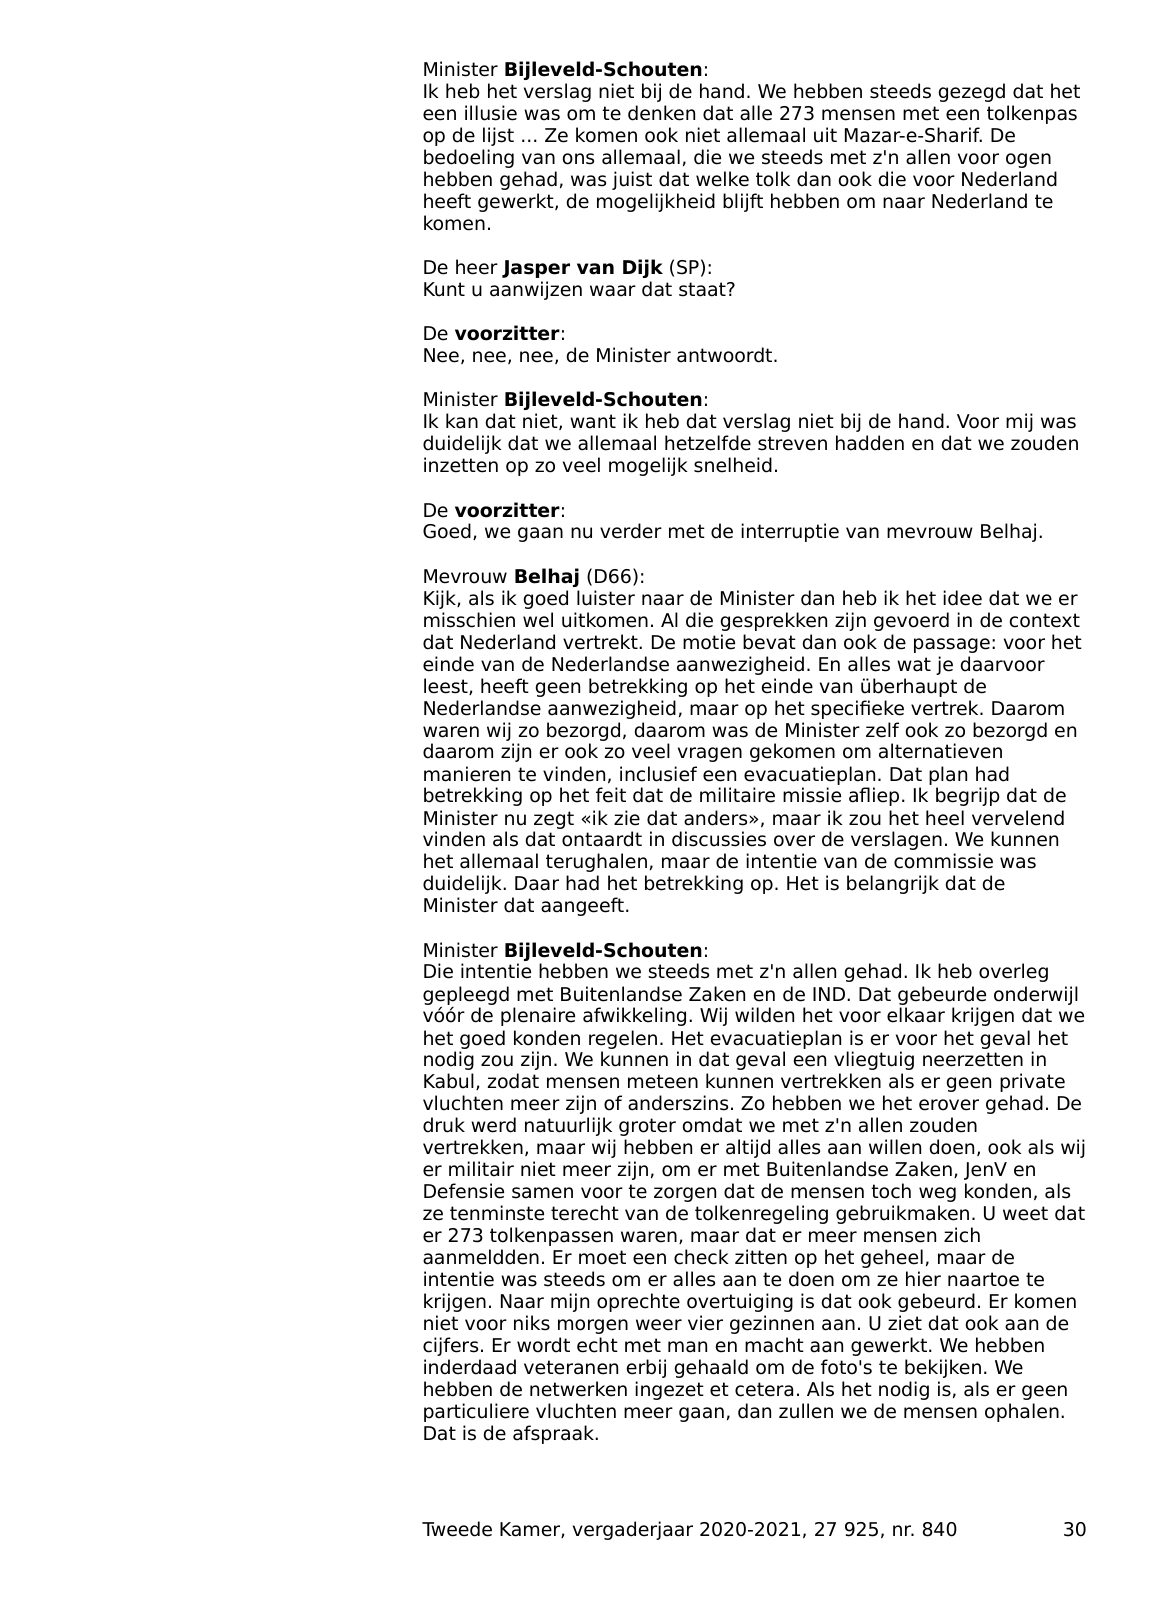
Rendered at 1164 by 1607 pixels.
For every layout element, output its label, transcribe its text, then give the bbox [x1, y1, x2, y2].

text Mevrouw Belhaj (D66): [422, 566, 1087, 588]
text Minister Bijleveld-Schouten: [422, 389, 1087, 411]
text De voorzitter: [422, 499, 1087, 521]
text Ik kan dat niet, want ik heb dat verslag niet bij de hand. Voor mij was duidelijk dat we allemaal hetzelfde streven hadden en dat we zouden inzetten op zo veel mogelijk snelheid. [422, 411, 1087, 477]
text Kijk, als ik goed luister naar de Minister dan heb ik het idee dat we er misschien wel uitkomen. Al die gesprekken zijn gevoerd in de context dat Nederland vertrekt. De motie bevat dan ook de passage: voor het einde van de Nederlandse aanwezigheid. En alles wat je daarvoor leest, heeft geen betrekking op het einde van überhaupt de Nederlandse aanwezigheid, maar op het specifieke vertrek. Daarom waren wij zo bezorgd, daarom was de Minister zelf ook zo bezorgd en daarom zijn er ook zo veel vragen gekomen om alternatieven manieren te vinden, inclusief een evacuatieplan. Dat plan had betrekking op het feit dat de militaire missie afliep. Ik begrijp dat de Minister nu zegt «ik zie dat anders», maar ik zou het heel vervelend vinden als dat ontaardt in discussies over de verslagen. We kunnen het allemaal terughalen, maar de intentie van de commissie was duidelijk. Daar had het betrekking op. Het is belangrijk dat de Minister dat aangeeft. [422, 588, 1087, 917]
text Nee, nee, nee, de Minister antwoordt. [422, 345, 1087, 367]
text Kunt u aanwijzen waar dat staat? [422, 279, 1087, 301]
text Goed, we gaan nu verder met de interruptie van mevrouw Belhaj. [422, 521, 1087, 543]
text De voorzitter: [422, 323, 1087, 345]
text Minister Bijleveld-Schouten: [422, 939, 1087, 961]
text Ik heb het verslag niet bij de hand. We hebben steeds gezegd dat het een illusie was om te denken dat alle 273 mensen met een tolkenpas op de lijst ... Ze komen ook niet allemaal uit Mazar-e-Sharif. De bedoeling van ons allemaal, die we steeds met z'n allen voor ogen hebben gehad, was juist dat welke tolk dan ook die voor Nederland heeft gewerkt, de mogelijkheid blijft hebben om naar Nederland te komen. [422, 81, 1087, 235]
text De heer Jasper van Dijk (SP): [422, 257, 1087, 279]
text Die intentie hebben we steeds met z'n allen gehad. Ik heb overleg gepleegd met Buitenlandse Zaken en de IND. Dat gebeurde onderwijl vóór de plenaire afwikkeling. Wij wilden het voor elkaar krijgen dat we het goed konden regelen. Het evacuatieplan is er voor het geval het nodig zou zijn. We kunnen in dat geval een vliegtuig neerzetten in Kabul, zodat mensen meteen kunnen vertrekken als er geen private vluchten meer zijn of anderszins. Zo hebben we het erover gehad. De druk werd natuurlijk groter omdat we met z'n allen zouden vertrekken, maar wij hebben er altijd alles aan willen doen, ook als wij er militair niet meer zijn, om er met Buitenlandse Zaken, JenV en Defensie samen voor te zorgen dat de mensen toch weg konden, als ze tenminste terecht van de tolkenregeling gebruikmaken. U weet dat er 273 tolkenpassen waren, maar dat er meer mensen zich aanmeldden. Er moet een check zitten op het geheel, maar de intentie was steeds om er alles aan te doen om ze hier naartoe te krijgen. Naar mijn oprechte overtuiging is dat ook gebeurd. Er komen niet voor niks morgen weer vier gezinnen aan. U ziet dat ook aan de cijfers. Er wordt echt met man en macht aan gewerkt. We hebben inderdaad veteranen erbij gehaald om de foto's te bekijken. We hebben de netwerken ingezet et cetera. Als het nodig is, als er geen particuliere vluchten meer gaan, dan zullen we de mensen ophalen. Dat is de afspraak. [422, 961, 1087, 1445]
text Minister Bijleveld-Schouten: [422, 59, 1087, 81]
